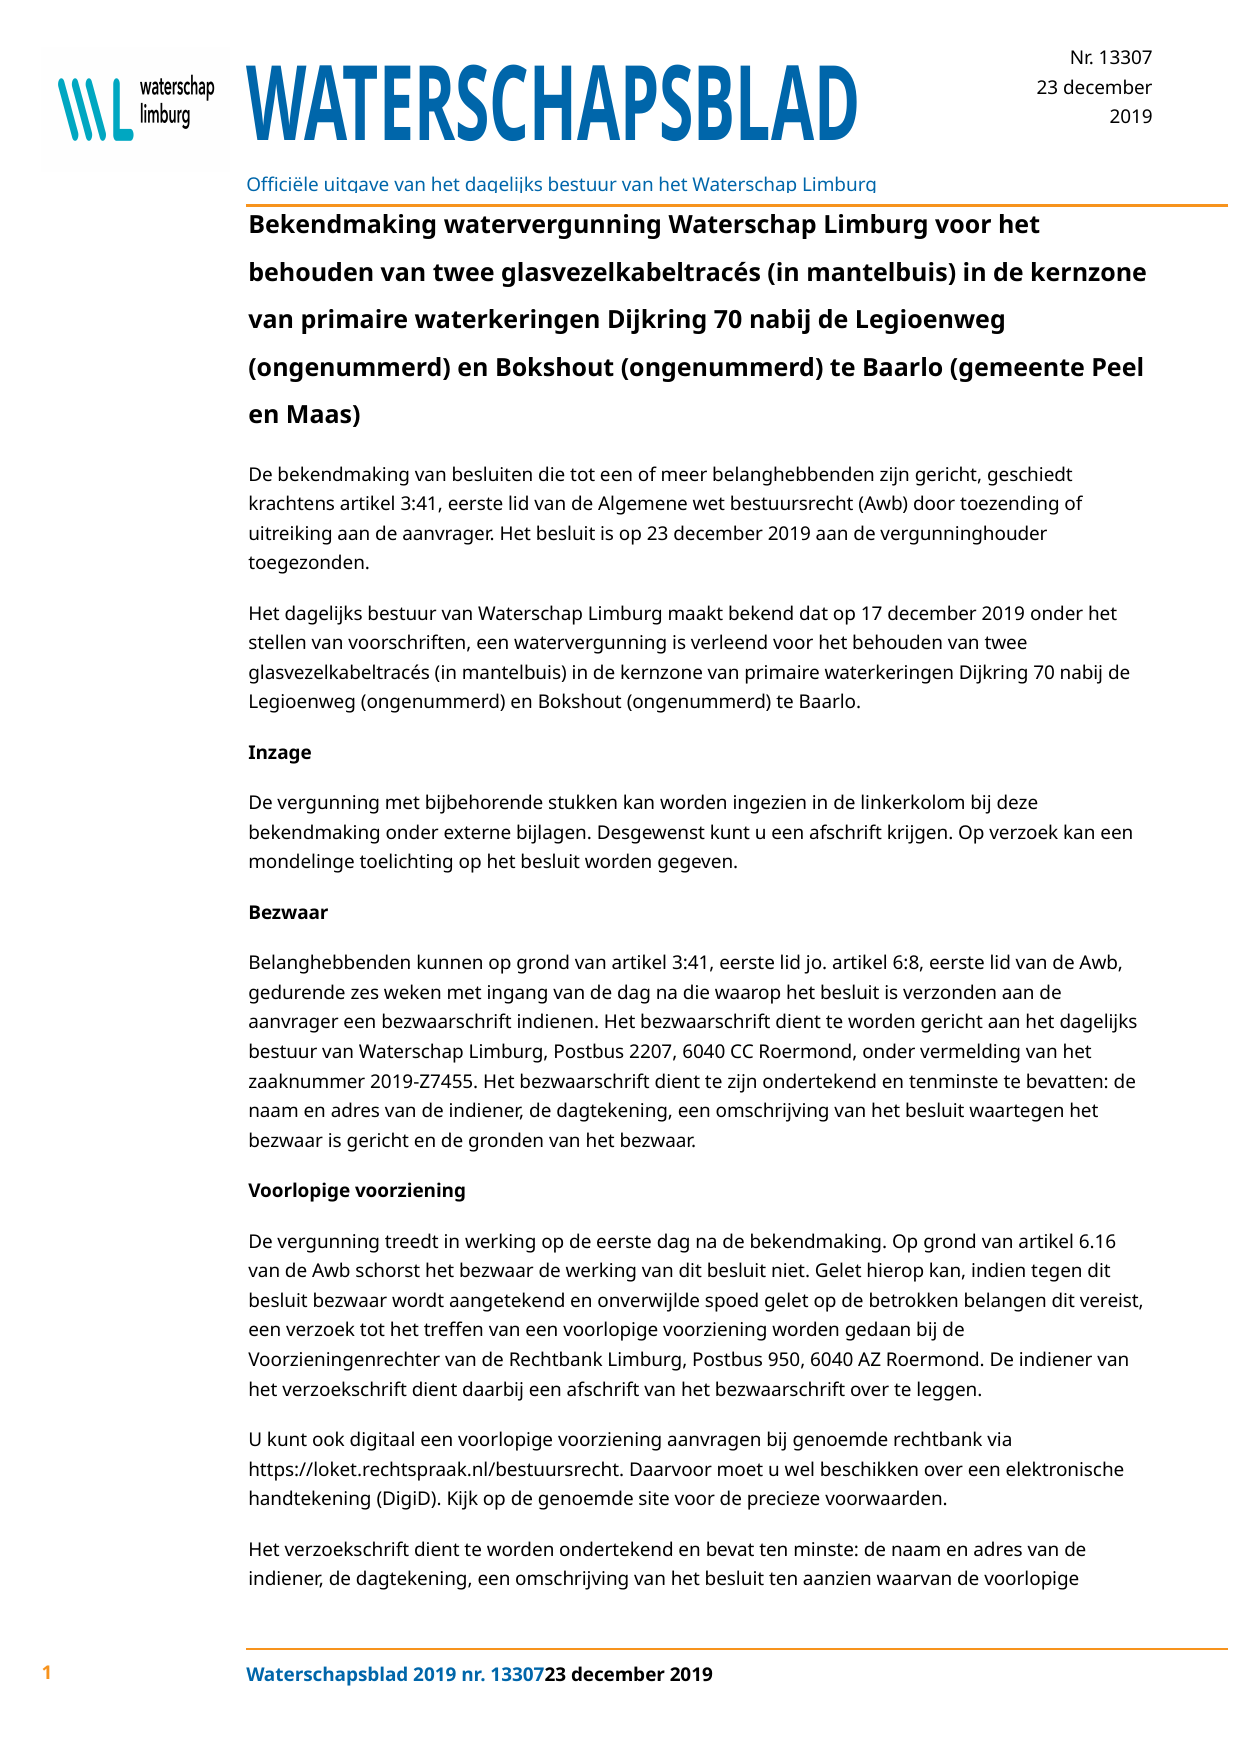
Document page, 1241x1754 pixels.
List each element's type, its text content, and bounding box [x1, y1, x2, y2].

text Inzage [248, 739, 1152, 765]
text Het dagelijks bestuur van Waterschap Limburg maakt bekend dat op 17 december 2019 onder het stellen van voorschriften, een watervergunning is verleend voor het behouden van twee glasvezelkabeltracés (in mantelbuis) in de kernzone van primaire waterkeringen Dijkring 70 nabij de Legioenweg (ongenummerd) en Bokshout (ongenummerd) te Baarlo. [248, 600, 1152, 714]
text Voorlopige voorziening [248, 1177, 1152, 1203]
text Bezwaar [248, 899, 1152, 925]
text De vergunning treedt in werking op de eerste dag na de bekendmaking. Op grond van artikel 6.16 van de Awb schorst het bezwaar de werking van dit besluit niet. Gelet hierop kan, indien tegen dit besluit bezwaar wordt aangetekend en onverwijlde spoed gelet op de betrokken belangen dit vereist, een verzoek tot het treffen van een voorlopige voorziening worden gedaan bij de Voorzieningenrechter van de Rechtbank Limburg, Postbus 950, 6040 AZ Roermond. De indiener van het verzoekschrift dient daarbij een afschrift van het bezwaarschrift over te leggen. [248, 1228, 1152, 1401]
text De bekendmaking van besluiten die tot een of meer belanghebbenden zijn gericht, geschiedt krachtens artikel 3:41, eerste lid van de Algemene wet bestuursrecht (Awb) door toezending of uitreiking aan de aanvrager. Het besluit is op 23 december 2019 aan de vergunninghouder toegezonden. [248, 461, 1152, 575]
text Het verzoekschrift dient te worden ondertekend en bevat ten minste: de naam en adres van de indiener, de dagtekening, een omschrijving van het besluit ten aanzien waarvan de voorlopige [248, 1536, 1152, 1591]
picture [41, 47, 231, 172]
text Bekendmaking watervergunning Waterschap Limburg voor het behouden van twee glasvezelkabeltracés (in mantelbuis) in de kernzone van primaire waterkeringen Dijkring 70 nabij de Legioenweg (ongenummerd) en Bokshout (ongenummerd) te Baarlo (gemeente Peel en Maas) [248, 207, 1152, 431]
text De vergunning met bijbehorende stukken kan worden ingezien in de linkerkolom bij deze bekendmaking onder externe bijlagen. Desgewenst kunt u een afschrift krijgen. Op verzoek kan een mondelinge toelichting op het besluit worden gegeven. [248, 789, 1152, 874]
text U kunt ook digitaal een voorlopige voorziening aanvragen bij genoemde rechtbank via https://loket.rechtspraak.nl/bestuursrecht. Daarvoor moet u wel beschikken over een elektronische handtekening (DigiD). Kijk op de genoemde site voor de precieze voorwaarden. [248, 1426, 1152, 1511]
text Belanghebbenden kunnen op grond van artikel 3:41, eerste lid jo. artikel 6:8, eerste lid van de Awb, gedurende zes weken met ingang van de dag na die waarop het besluit is verzonden aan de aanvrager een bezwaarschrift indienen. Het bezwaarschrift dient te worden gericht aan het dagelijks bestuur van Waterschap Limburg, Postbus 2207, 6040 CC Roermond, onder vermelding van het zaaknummer 2019-Z7455. Het bezwaarschrift dient te zijn ondertekend en tenminste te bevatten: de naam en adres van de indiener, de dagtekening, een omschrijving van het besluit waartegen het bezwaar is gericht en de gronden van het bezwaar. [248, 949, 1152, 1153]
